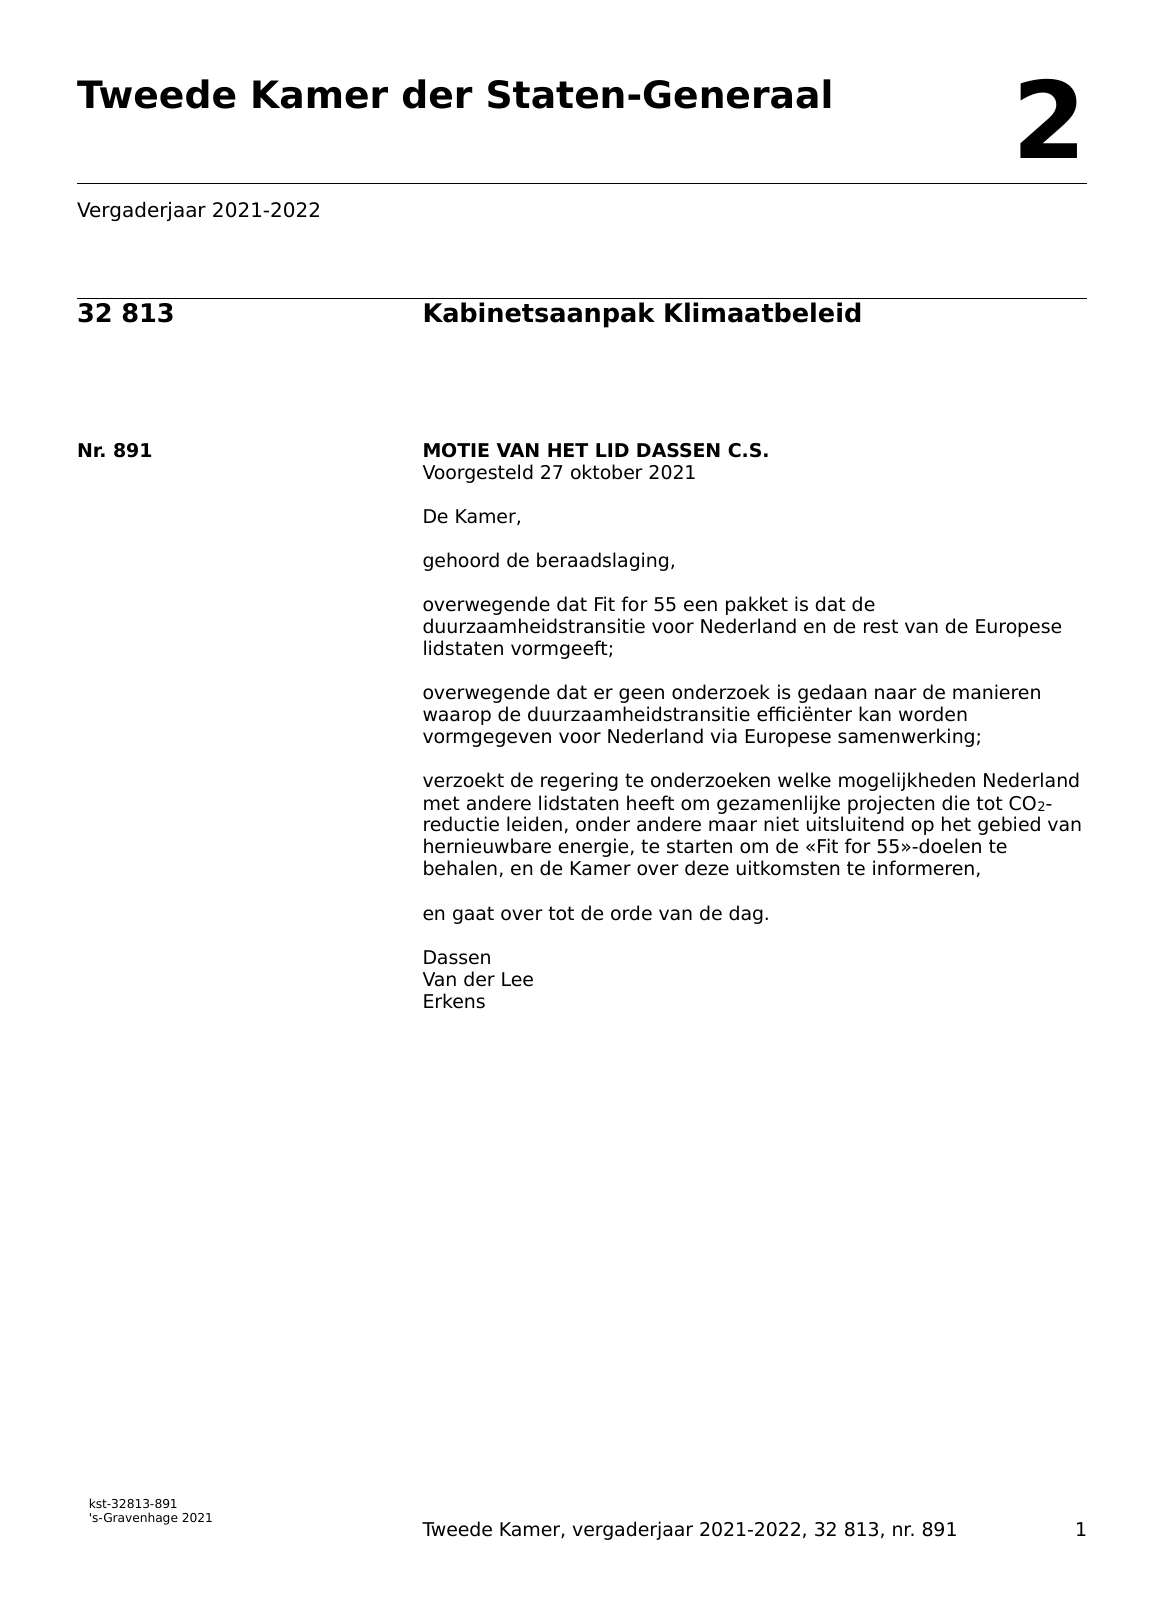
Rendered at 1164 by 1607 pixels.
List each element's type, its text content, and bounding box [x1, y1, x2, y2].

text 's-Gravenhage 2021 [88, 1511, 323, 1525]
text overwegende dat Fit for 55 een pakket is dat de duurzaamheidstransitie voor Nederland en de rest van de Europese lidstaten vormgeeft; [422, 594, 1087, 660]
text Van der Lee [422, 969, 1087, 991]
table_header Tweede Kamer der Staten-Generaal [77, 59, 886, 183]
text gehoord de beraadslaging, [422, 550, 1087, 572]
text verzoekt de regering te onderzoeken welke mogelijkheden Nederland met andere lidstaten heeft om gezamenlijke projecten die tot CO2-reductie leiden, onder andere maar niet uitsluitend op het gebied van hernieuwbare energie, te starten om de «Fit for 55»-doelen te behalen, en de Kamer over deze uitkomsten te informeren, [422, 770, 1087, 880]
text Voorgesteld 27 oktober 2021 [422, 462, 1087, 484]
text De Kamer, [422, 506, 1087, 528]
table_cell Vergaderjaar 2021-2022 [77, 184, 1087, 298]
text en gaat over tot de orde van de dag. [422, 902, 1087, 924]
text kst-32813-891 [88, 1497, 323, 1511]
table_header 2 [886, 59, 1087, 183]
subtitle 32 813 Kabinetsaanpak Klimaatbeleid [77, 299, 1087, 329]
text Erkens [422, 991, 1087, 1013]
subtitle Nr. 891 MOTIE VAN HET LID DASSEN C.S. [77, 440, 1087, 462]
text overwegende dat er geen onderzoek is gedaan naar de manieren waarop de duurzaamheidstransitie efficiënter kan worden vormgegeven voor Nederland via Europese samenwerking; [422, 682, 1087, 748]
text Dassen [422, 947, 1087, 969]
